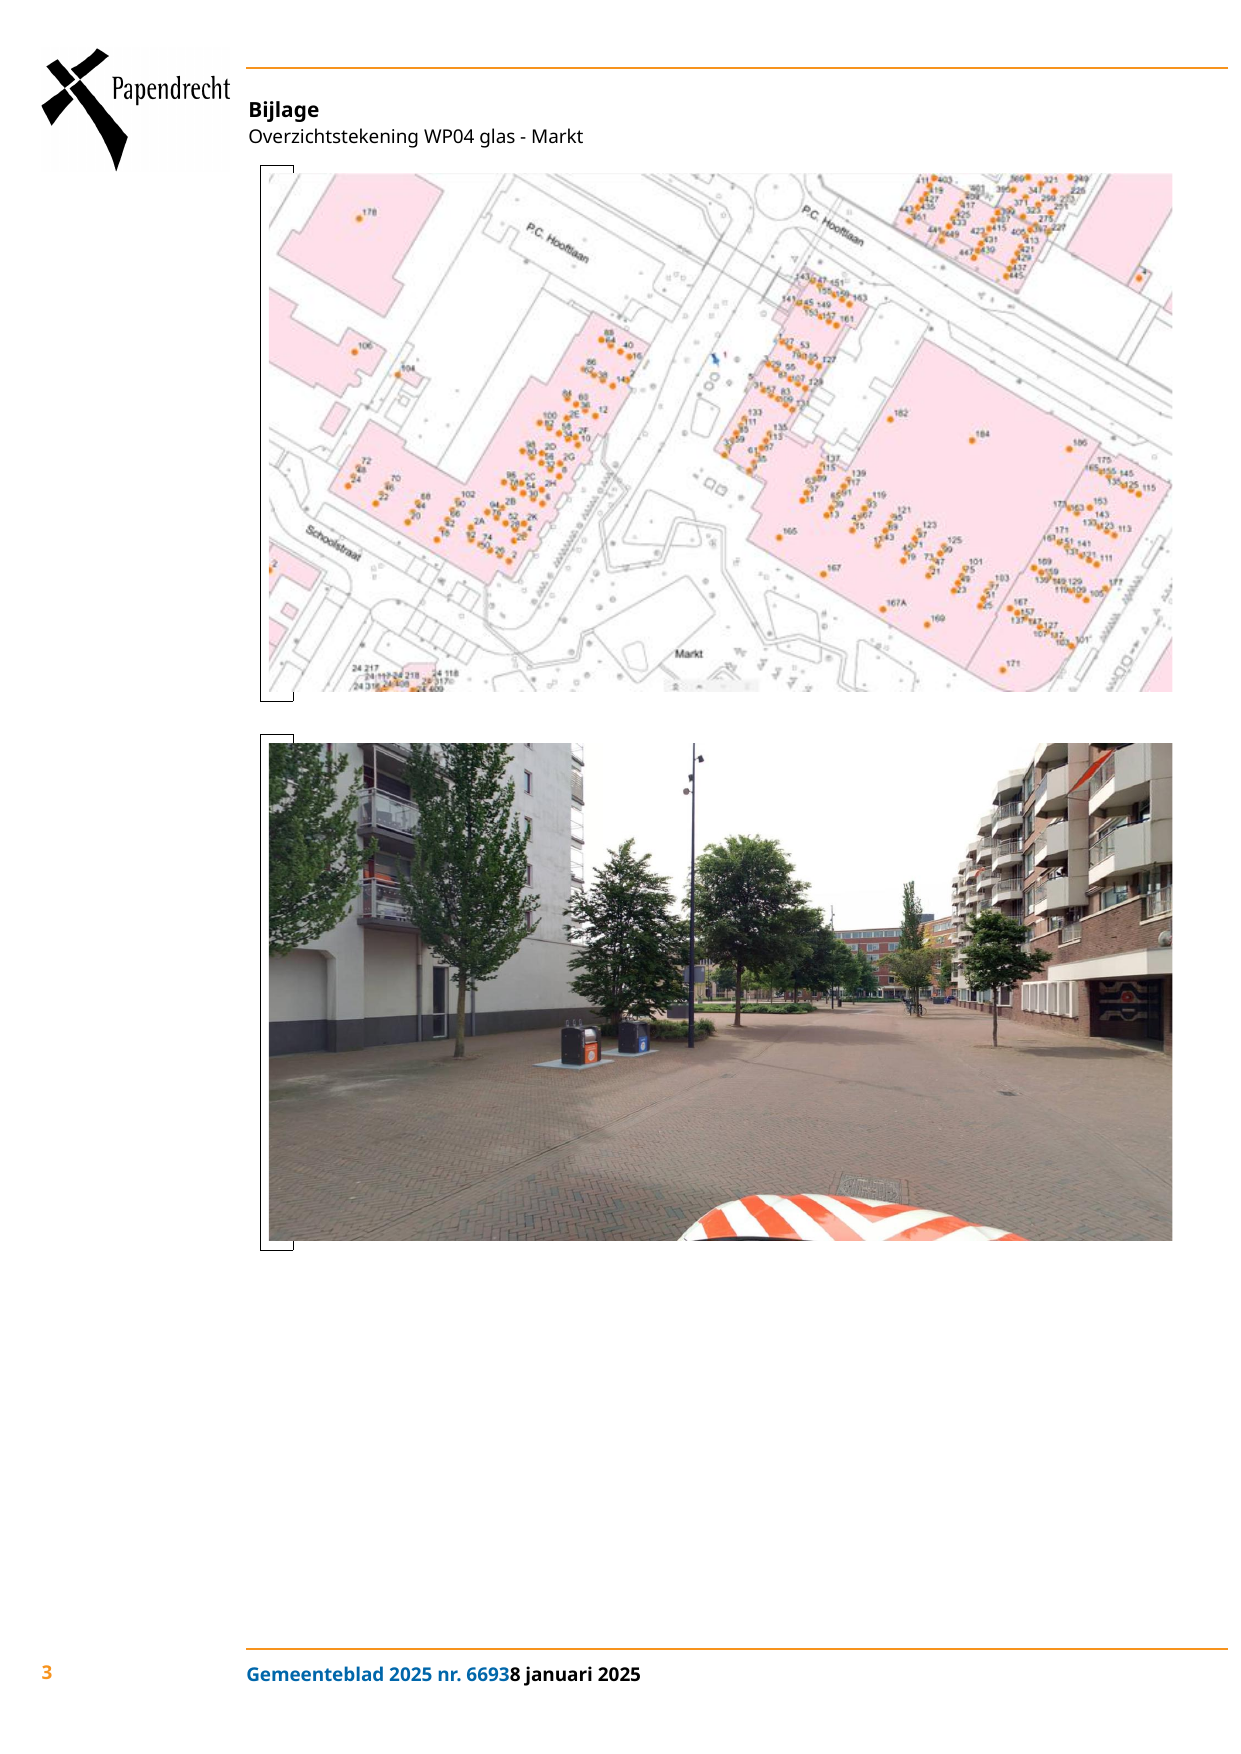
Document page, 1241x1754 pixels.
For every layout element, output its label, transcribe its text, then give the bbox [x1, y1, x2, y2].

text Overzichtstekening WP04 glas - Markt [248, 123, 1152, 149]
text Bijlage [248, 95, 1152, 123]
picture [268, 173, 1173, 692]
picture [41, 47, 231, 172]
picture [268, 743, 1173, 1241]
